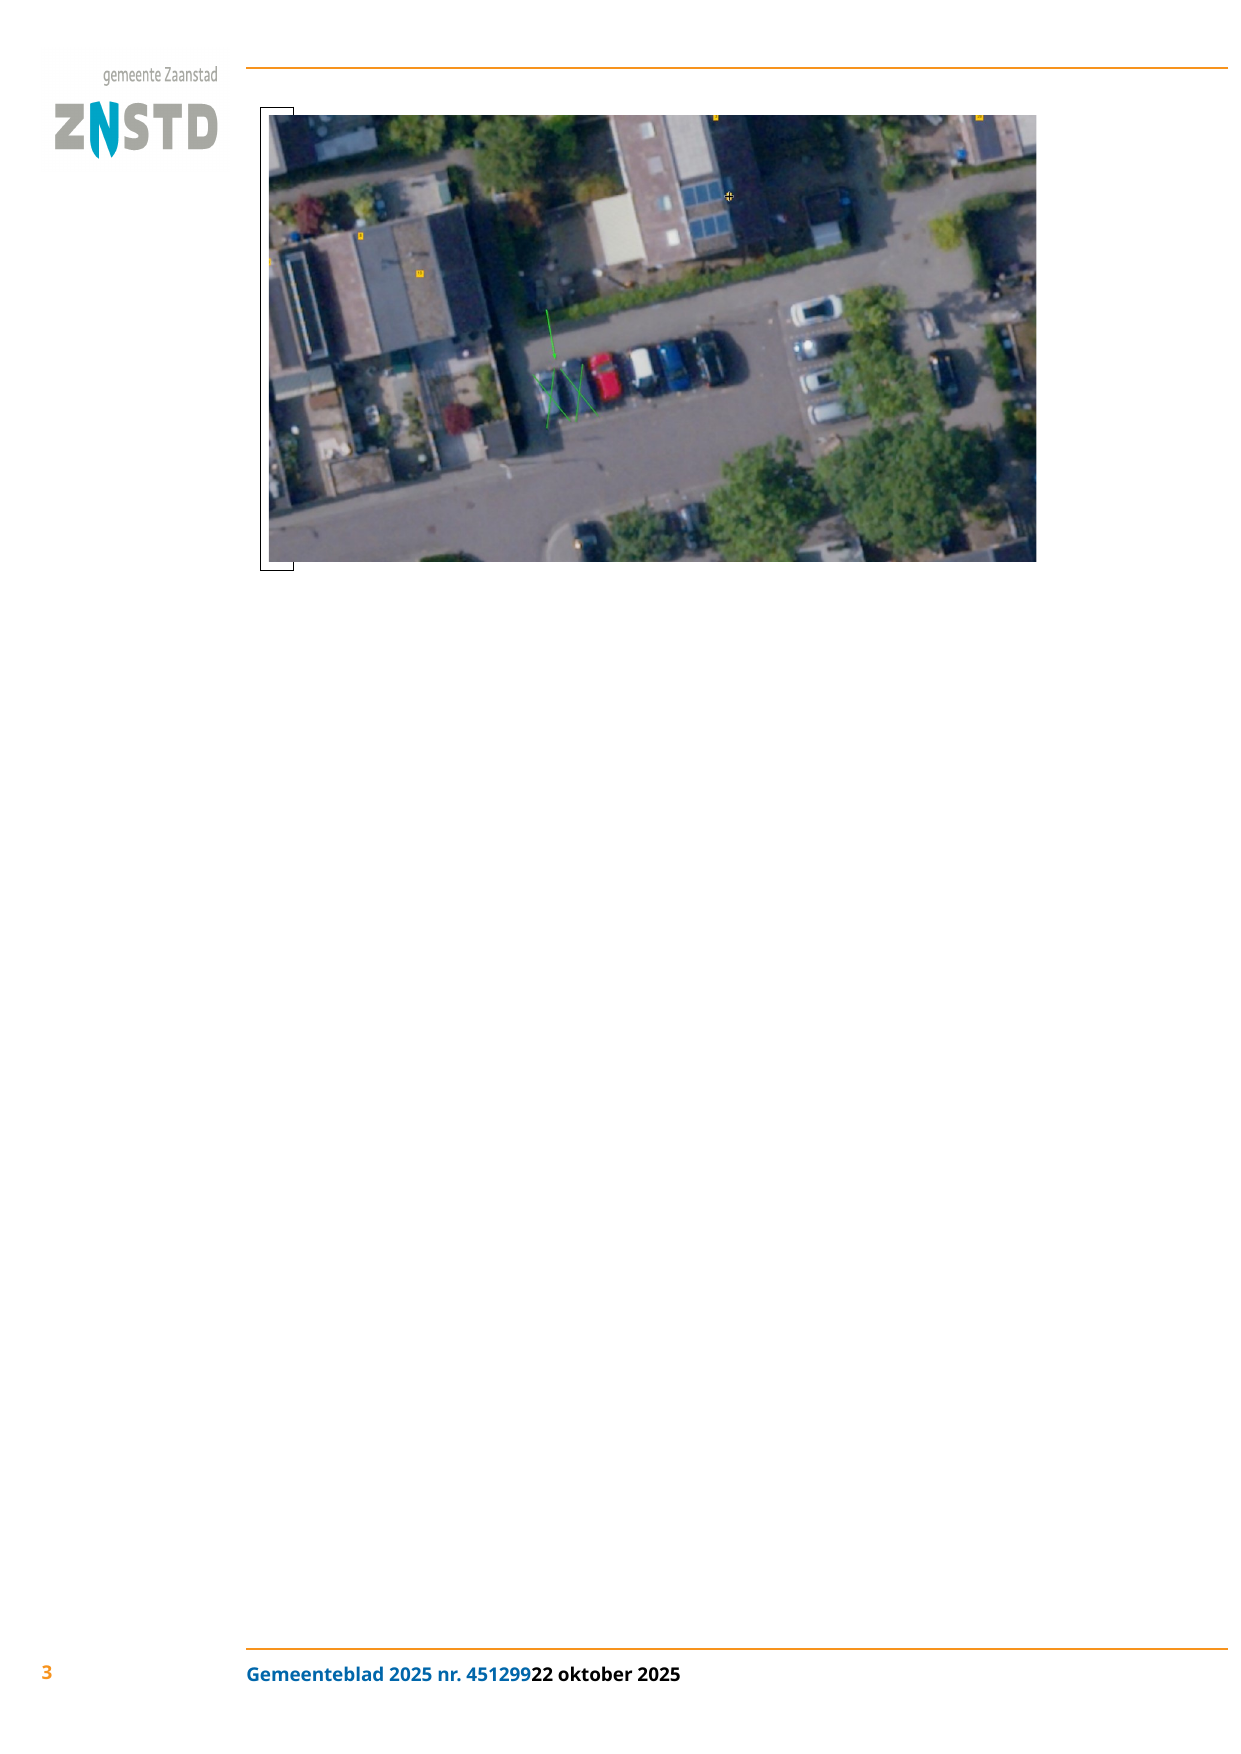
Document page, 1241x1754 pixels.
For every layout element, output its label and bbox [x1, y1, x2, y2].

picture [41, 47, 231, 172]
picture [268, 115, 1037, 562]
